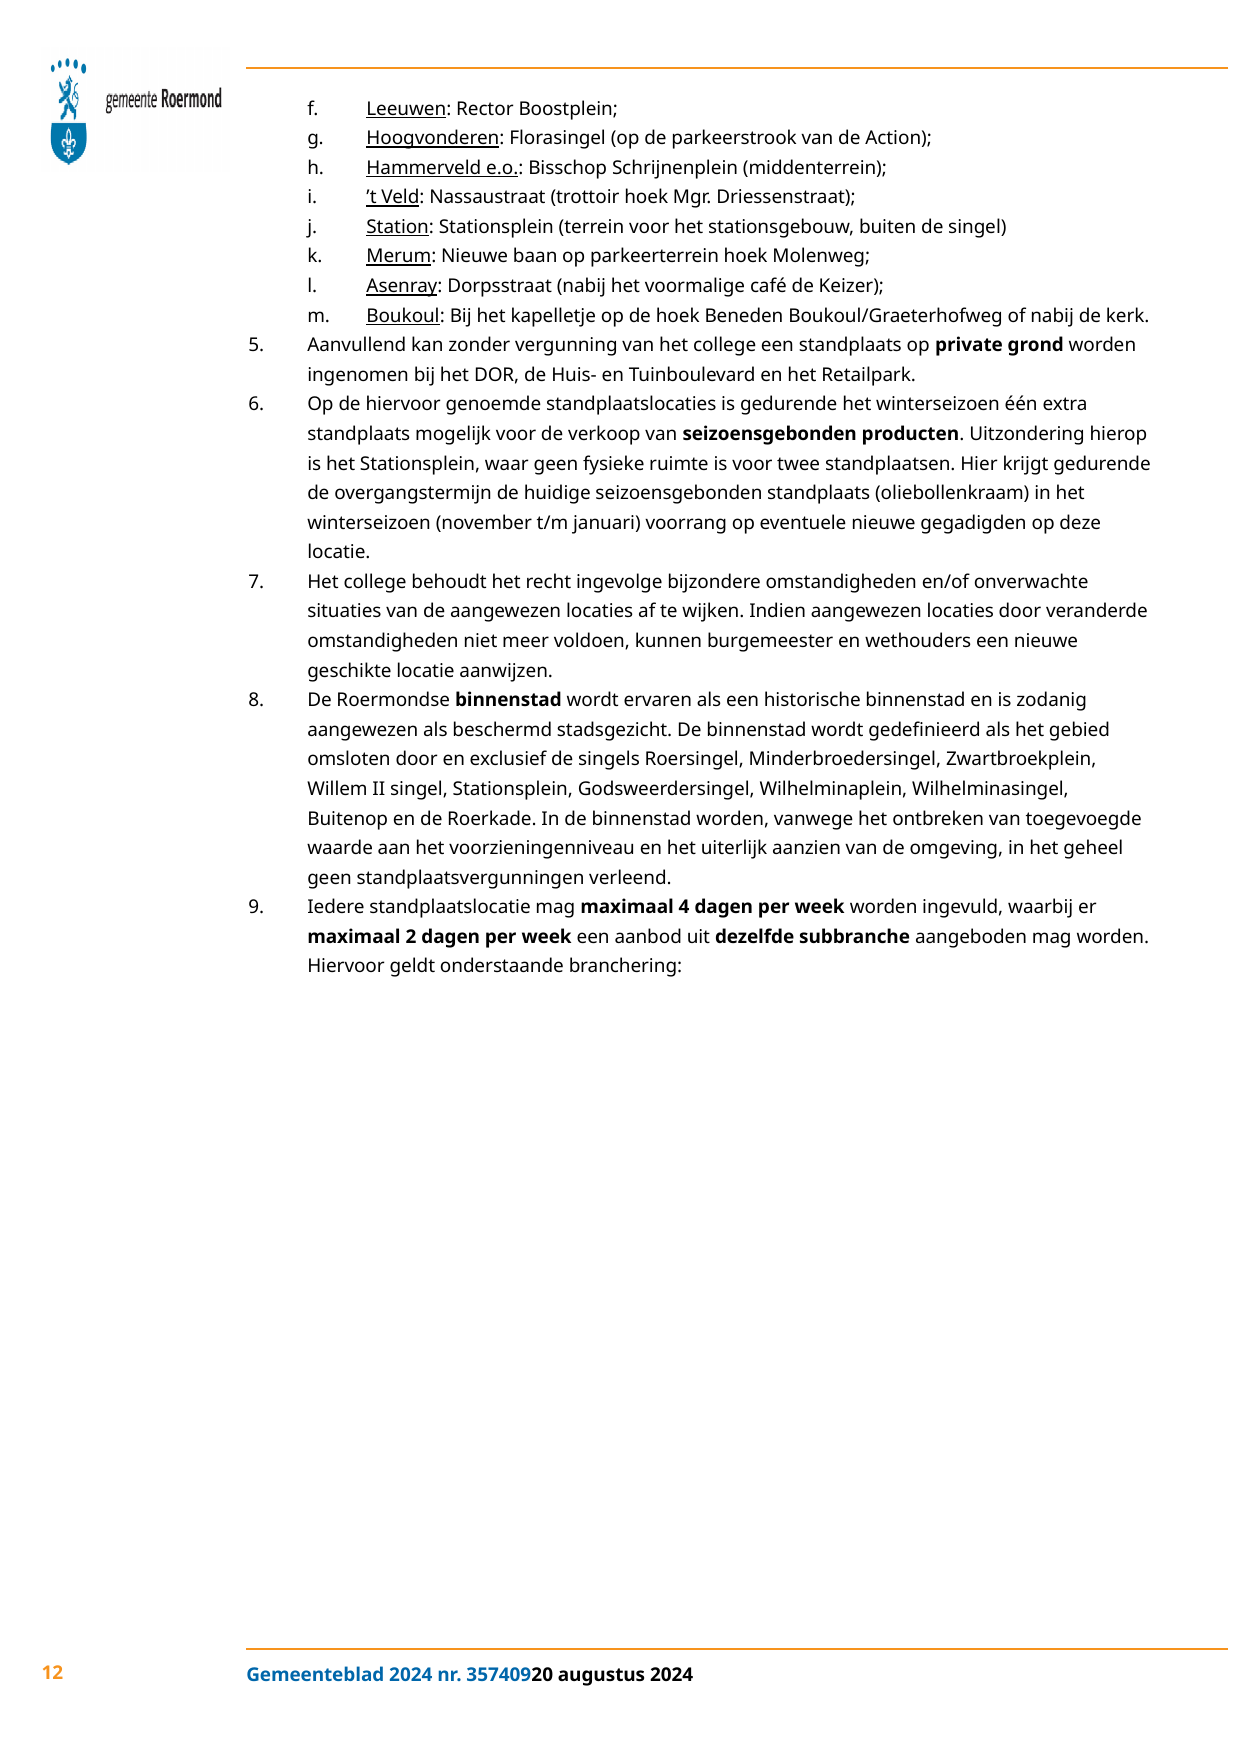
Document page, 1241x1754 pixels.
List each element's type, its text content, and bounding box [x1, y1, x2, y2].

list Merum: Nieuwe baan op parkeerterrein hoek Molenweg; [307, 243, 1152, 268]
list Iedere standplaatslocatie mag maximaal 4 dagen per week worden ingevuld, waarbij er maximaal 2 dagen per week een aanbod uit dezelfde subbranche aangeboden mag worden. Hiervoor geldt onderstaande branchering: [248, 893, 1152, 978]
list Hoogvonderen: Florasingel (op de parkeerstrook van de Action); [307, 124, 1152, 150]
list De Roermondse binnenstad wordt ervaren als een historische binnenstad en is zodanig aangewezen als beschermd stadsgezicht. De binnenstad wordt gedefinieerd als het gebied omsloten door en exclusief de singels Roersingel, Minderbroedersingel, Zwartbroekplein, Willem II singel, Stationsplein, Godsweerdersingel, Wilhelminaplein, Wilhelminasingel, Buitenop en de Roerkade. In de binnenstad worden, vanwege het ontbreken van toegevoegde waarde aan het voorzieningenniveau en het uiterlijk aanzien van de omgeving, in het geheel geen standplaatsvergunningen verleend. [248, 686, 1152, 890]
picture [41, 47, 231, 172]
list Het college behoudt het recht ingevolge bijzondere omstandigheden en/of onverwachte situaties van de aangewezen locaties af te wijken. Indien aangewezen locaties door veranderde omstandigheden niet meer voldoen, kunnen burgemeester en wethouders een nieuwe geschikte locatie aanwijzen. [248, 568, 1152, 683]
list Boukoul: Bij het kapelletje op de hoek Beneden Boukoul/Graeterhofweg of nabij de kerk. [307, 302, 1152, 328]
list Aanvullend kan zonder vergunning van het college een standplaats op private grond worden ingenomen bij het DOR, de Huis- en Tuinboulevard en het Retailpark. [248, 331, 1152, 387]
list Op de hiervoor genoemde standplaatslocaties is gedurende het winterseizoen één extra standplaats mogelijk voor de verkoop van seizoensgebonden producten. Uitzondering hierop is het Stationsplein, waar geen fysieke ruimte is voor twee standplaatsen. Hier krijgt gedurende de overgangstermijn de huidige seizoensgebonden standplaats (oliebollenkraam) in het winterseizoen (november t/m januari) voorrang op eventuele nieuwe gegadigden op deze locatie. [248, 391, 1152, 564]
list Hammerveld e.o.: Bisschop Schrijnenplein (middenterrein); [307, 154, 1152, 180]
list Station: Stationsplein (terrein voor het stationsgebouw, buiten de singel) [307, 213, 1152, 239]
list ’t Veld: Nassaustraat (trottoir hoek Mgr. Driessenstraat); [307, 183, 1152, 209]
list Leeuwen: Rector Boostplein; [307, 95, 1152, 121]
list Asenray: Dorpsstraat (nabij het voormalige café de Keizer); [307, 272, 1152, 298]
